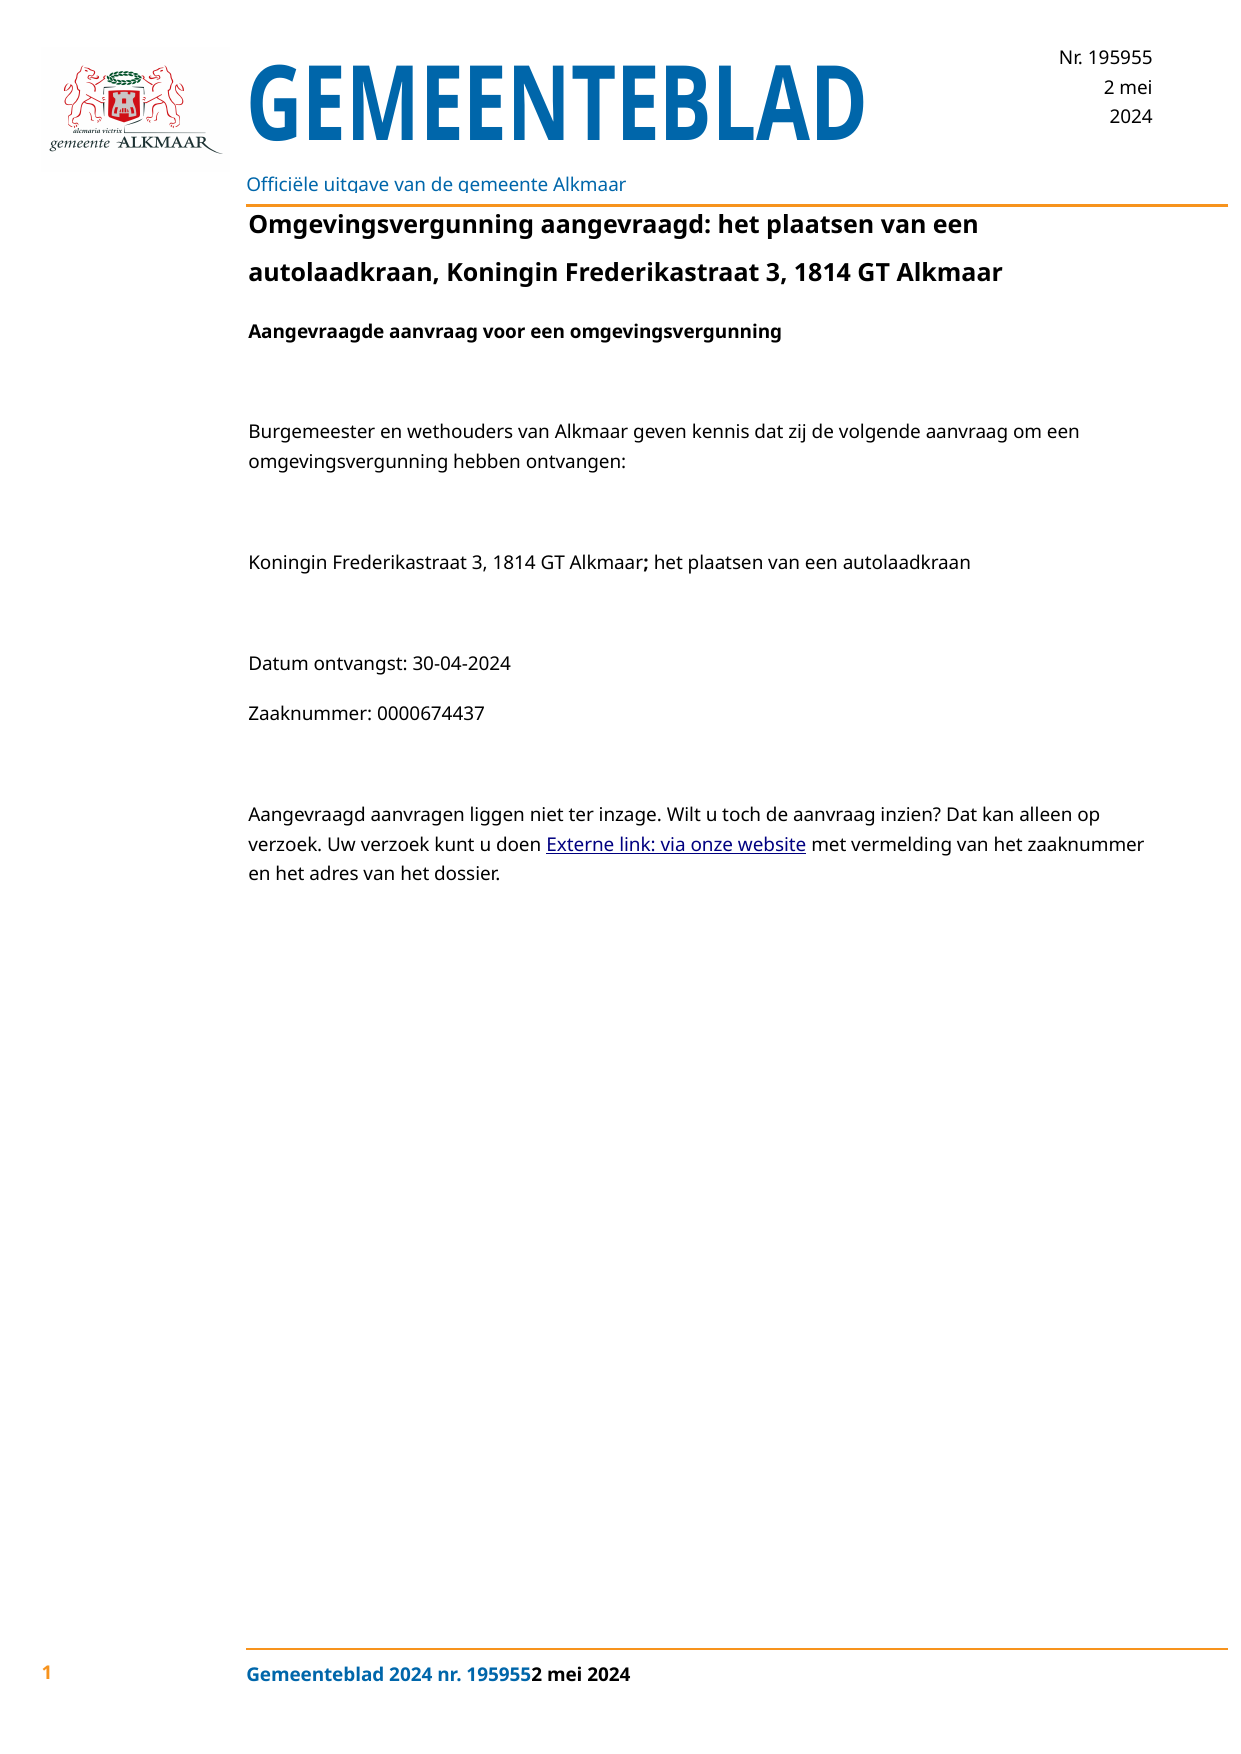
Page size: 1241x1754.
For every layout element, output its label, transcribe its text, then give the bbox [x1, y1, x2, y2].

text Koningin Frederikastraat 3, 1814 GT Alkmaar; het plaatsen van een autolaadkraan [248, 549, 1152, 575]
text Omgevingsvergunning aangevraagd: het plaatsen van een autolaadkraan, Koningin Frederikastraat 3, 1814 GT Alkmaar [248, 207, 1152, 288]
picture [41, 47, 231, 172]
text Datum ontvangst: 30-04-2024 [248, 650, 1152, 676]
text Aangevraagde aanvraag voor een omgevingsvergunning [248, 318, 1152, 344]
text Burgemeester en wethouders van Alkmaar geven kennis dat zij de volgende aanvraag om een omgevingsvergunning hebben ontvangen: [248, 419, 1152, 474]
text Aangevraagd aanvragen liggen niet ter inzage. Wilt u toch de aanvraag inzien? Dat kan alleen op verzoek. Uw verzoek kunt u doen Externe link: via onze website met vermelding van het zaaknummer en het adres van het dossier. [248, 801, 1152, 886]
text Zaaknummer: 0000674437 [248, 700, 1152, 726]
